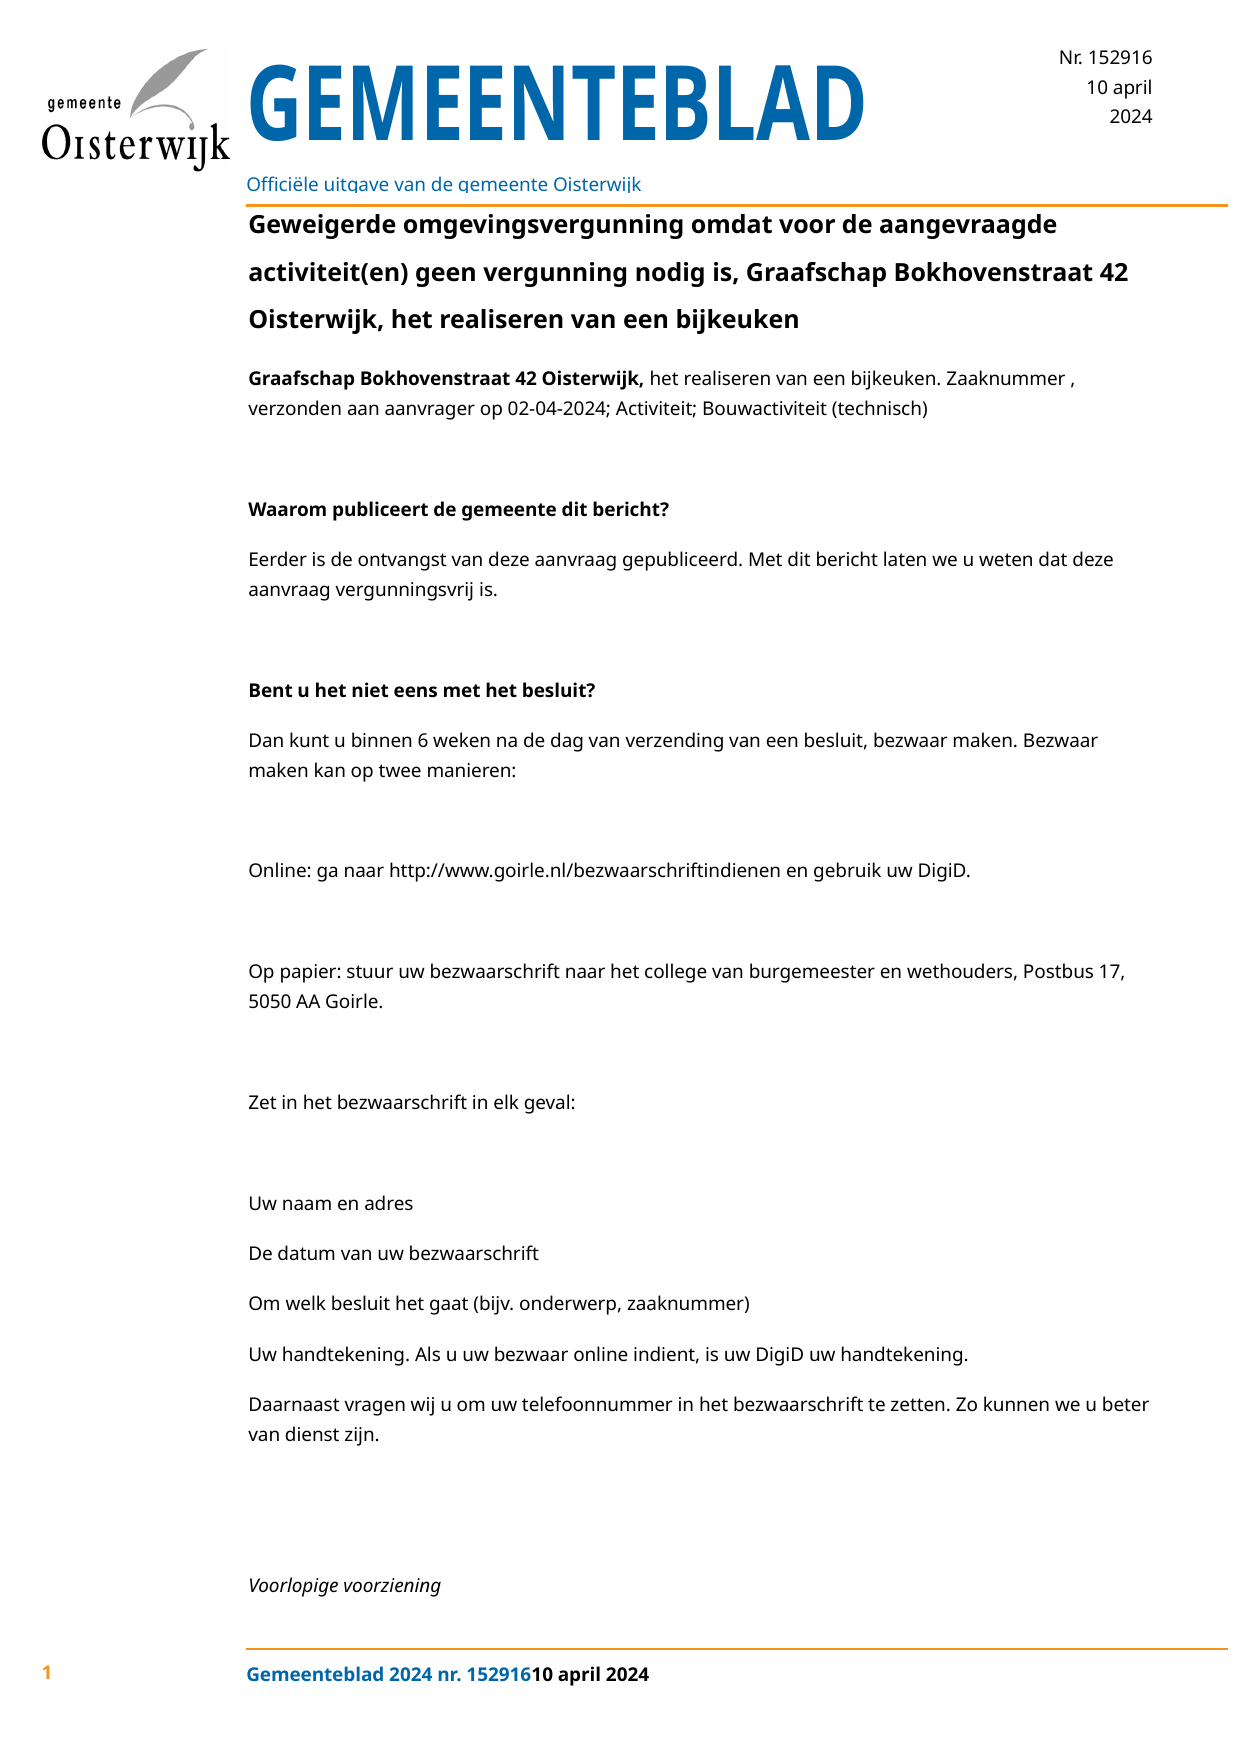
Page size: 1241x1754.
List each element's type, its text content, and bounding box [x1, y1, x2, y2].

text Op papier: stuur uw bezwaarschrift naar het college van burgemeester en wethouders, Postbus 17, 5050 AA Goirle. [248, 958, 1152, 1014]
text Zet in het bezwaarschrift in elk geval: [248, 1089, 1152, 1114]
text Daarnaast vragen wij u om uw telefoonnummer in het bezwaarschrift te zetten. Zo kunnen we u beter van dienst zijn. [248, 1391, 1152, 1447]
text De datum van uw bezwaarschrift [248, 1240, 1152, 1266]
text Graafschap Bokhovenstraat 42 Oisterwijk, het realiseren van een bijkeuken. Zaaknummer , verzonden aan aanvrager op 02-04-2024; Activiteit; Bouwactiviteit (technisch) [248, 366, 1152, 421]
text Voorlopige voorziening [248, 1572, 1152, 1598]
text Online: ga naar http://www.goirle.nl/bezwaarschriftindienen en gebruik uw DigiD. [248, 858, 1152, 883]
text Uw handtekening. Als u uw bezwaar online indient, is uw DigiD uw handtekening. [248, 1341, 1152, 1367]
text Waarom publiceert de gemeente dit bericht? [248, 496, 1152, 522]
text Bent u het niet eens met het besluit? [248, 677, 1152, 702]
picture [41, 47, 231, 172]
text Dan kunt u binnen 6 weken na de dag van verzending van een besluit, bezwaar maken. Bezwaar maken kan op twee manieren: [248, 727, 1152, 782]
text Geweigerde omgevingsvergunning omdat voor de aangevraagde activiteit(en) geen vergunning nodig is, Graafschap Bokhovenstraat 42 Oisterwijk, het realiseren van een bijkeuken [248, 207, 1152, 336]
text Eerder is de ontvangst van deze aanvraag gepubliceerd. Met dit bericht laten we u weten dat deze aanvraag vergunningsvrij is. [248, 546, 1152, 602]
text Om welk besluit het gaat (bijv. onderwerp, zaaknummer) [248, 1291, 1152, 1316]
text Uw naam en adres [248, 1190, 1152, 1215]
